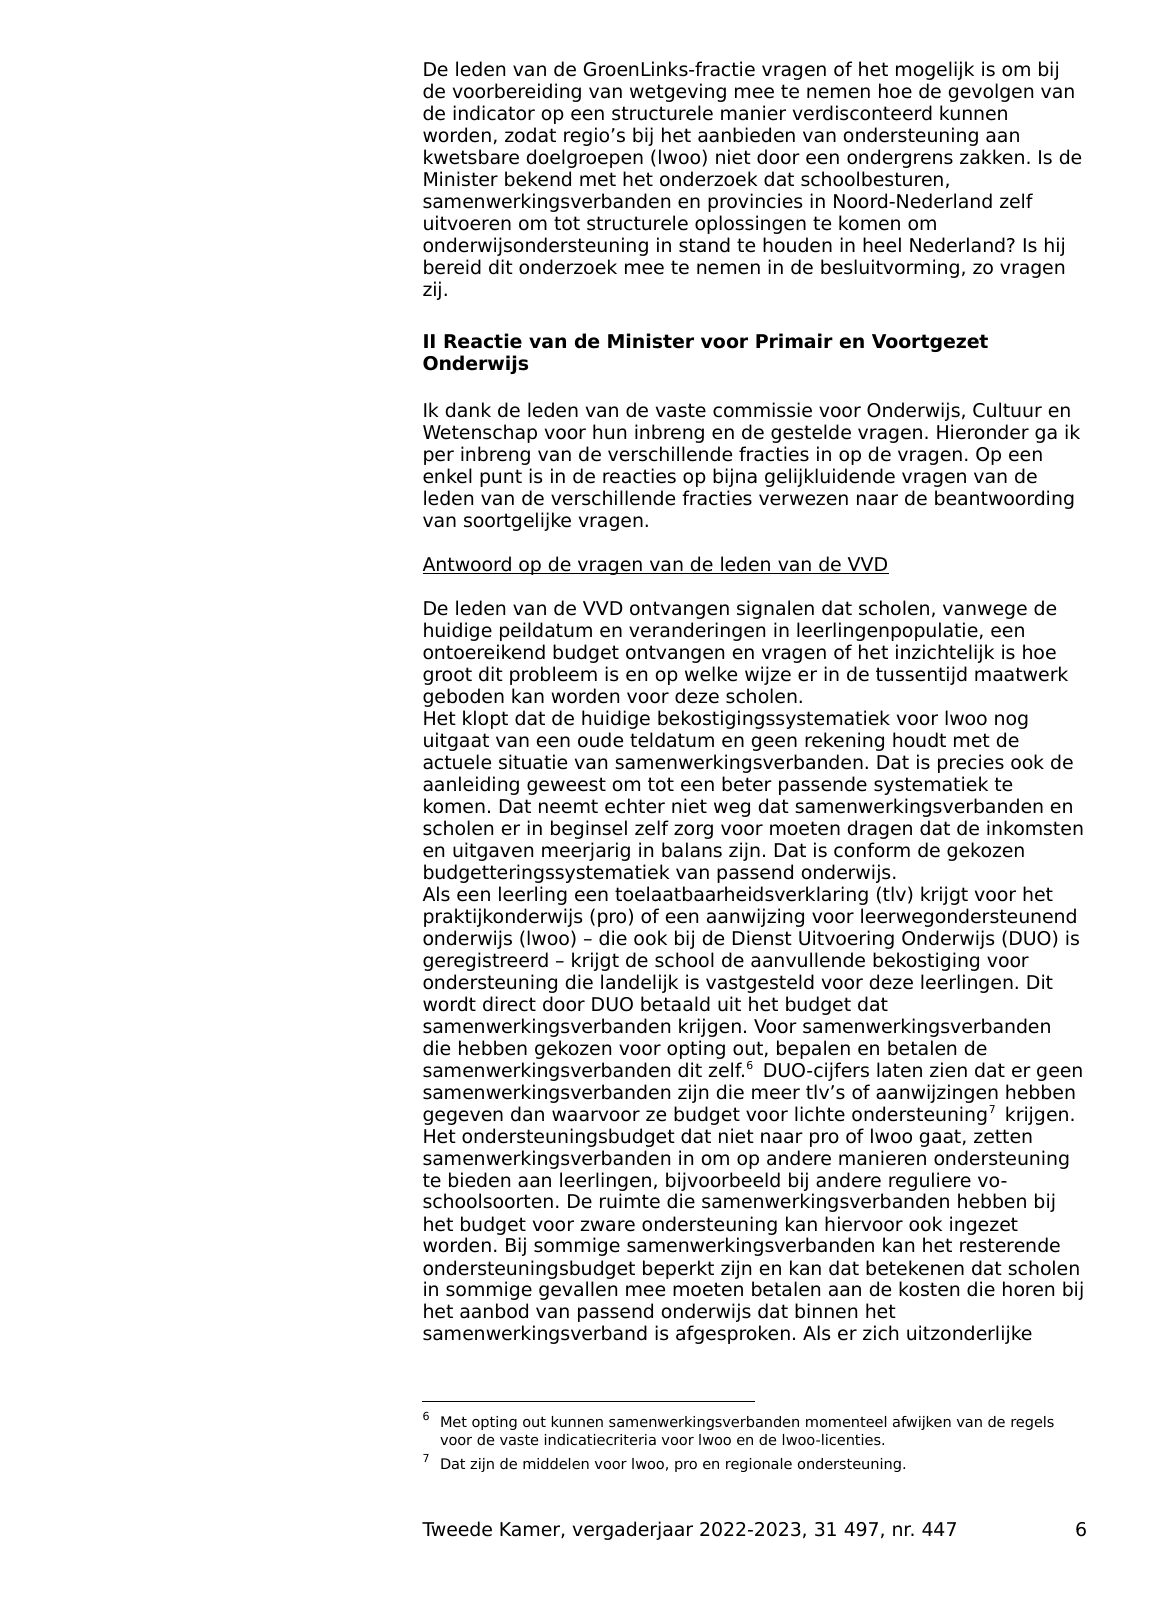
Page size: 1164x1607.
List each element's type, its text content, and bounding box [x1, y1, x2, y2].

text Met opting out kunnen samenwerkingsverbanden momenteel afwijken van de regels voor de vaste indicatiecriteria voor lwoo en de lwoo-licenties. [422, 1410, 1087, 1449]
subtitle II Reactie van de Minister voor Primair en Voortgezet Onderwijs [422, 331, 1087, 375]
text Het klopt dat de huidige bekostigingssystematiek voor lwoo nog uitgaat van een oude teldatum en geen rekening houdt met de actuele situatie van samenwerkingsverbanden. Dat is precies ook de aanleiding geweest om tot een beter passende systematiek te komen. Dat neemt echter niet weg dat samenwerkingsverbanden en scholen er in beginsel zelf zorg voor moeten dragen dat de inkomsten en uitgaven meerjarig in balans zijn. Dat is conform de gekozen budgetteringssystematiek van passend onderwijs. [422, 708, 1087, 884]
text De leden van de VVD ontvangen signalen dat scholen, vanwege de huidige peildatum en veranderingen in leerlingenpopulatie, een ontoereikend budget ontvangen en vragen of het inzichtelijk is hoe groot dit probleem is en op welke wijze er in de tussentijd maatwerk geboden kan worden voor deze scholen. [422, 598, 1087, 708]
text Ik dank de leden van de vaste commissie voor Onderwijs, Cultuur en Wetenschap voor hun inbreng en de gestelde vragen. Hieronder ga ik per inbreng van de verschillende fracties in op de vragen. Op een enkel punt is in de reacties op bijna gelijkluidende vragen van de leden van de verschillende fracties verwezen naar de beantwoording van soortgelijke vragen. [422, 400, 1087, 532]
subtitle Antwoord op de vragen van de leden van de VVD [422, 554, 1087, 576]
text Dat zijn de middelen voor lwoo, pro en regionale ondersteuning. [422, 1452, 1087, 1474]
text Als een leerling een toelaatbaarheidsverklaring (tlv) krijgt voor het praktijkonderwijs (pro) of een aanwijzing voor leerwegondersteunend onderwijs (lwoo) – die ook bij de Dienst Uitvoering Onderwijs (DUO) is geregistreerd – krijgt de school de aanvullende bekostiging voor ondersteuning die landelijk is vastgesteld voor deze leerlingen. Dit wordt direct door DUO betaald uit het budget dat samenwerkingsverbanden krijgen. Voor samenwerkingsverbanden die hebben gekozen voor opting out, bepalen en betalen de samenwerkingsverbanden dit zelf. DUO-cijfers laten zien dat er geen samenwerkingsverbanden zijn die meer tlv’s of aanwijzingen hebben gegeven dan waarvoor ze budget voor lichte ondersteuning krijgen. Het ondersteuningsbudget dat niet naar pro of lwoo gaat, zetten samenwerkingsverbanden in om op andere manieren ondersteuning te bieden aan leerlingen, bijvoorbeeld bij andere reguliere vo-schoolsoorten. De ruimte die samenwerkingsverbanden hebben bij het budget voor zware ondersteuning kan hiervoor ook ingezet worden. Bij sommige samenwerkingsverbanden kan het resterende ondersteuningsbudget beperkt zijn en kan dat betekenen dat scholen in sommige gevallen mee moeten betalen aan de kosten die horen bij het aanbod van passend onderwijs dat binnen het samenwerkingsverband is afgesproken. Als er zich uitzonderlijke [422, 884, 1087, 1345]
text De leden van de GroenLinks-fractie vragen of het mogelijk is om bij de voorbereiding van wetgeving mee te nemen hoe de gevolgen van de indicator op een structurele manier verdisconteerd kunnen worden, zodat regio’s bij het aanbieden van ondersteuning aan kwetsbare doelgroepen (lwoo) niet door een ondergrens zakken. Is de Minister bekend met het onderzoek dat schoolbesturen, samenwerkingsverbanden en provincies in Noord-Nederland zelf uitvoeren om tot structurele oplossingen te komen om onderwijsondersteuning in stand te houden in heel Nederland? Is hij bereid dit onderzoek mee te nemen in de besluitvorming, zo vragen zij. [422, 59, 1087, 301]
